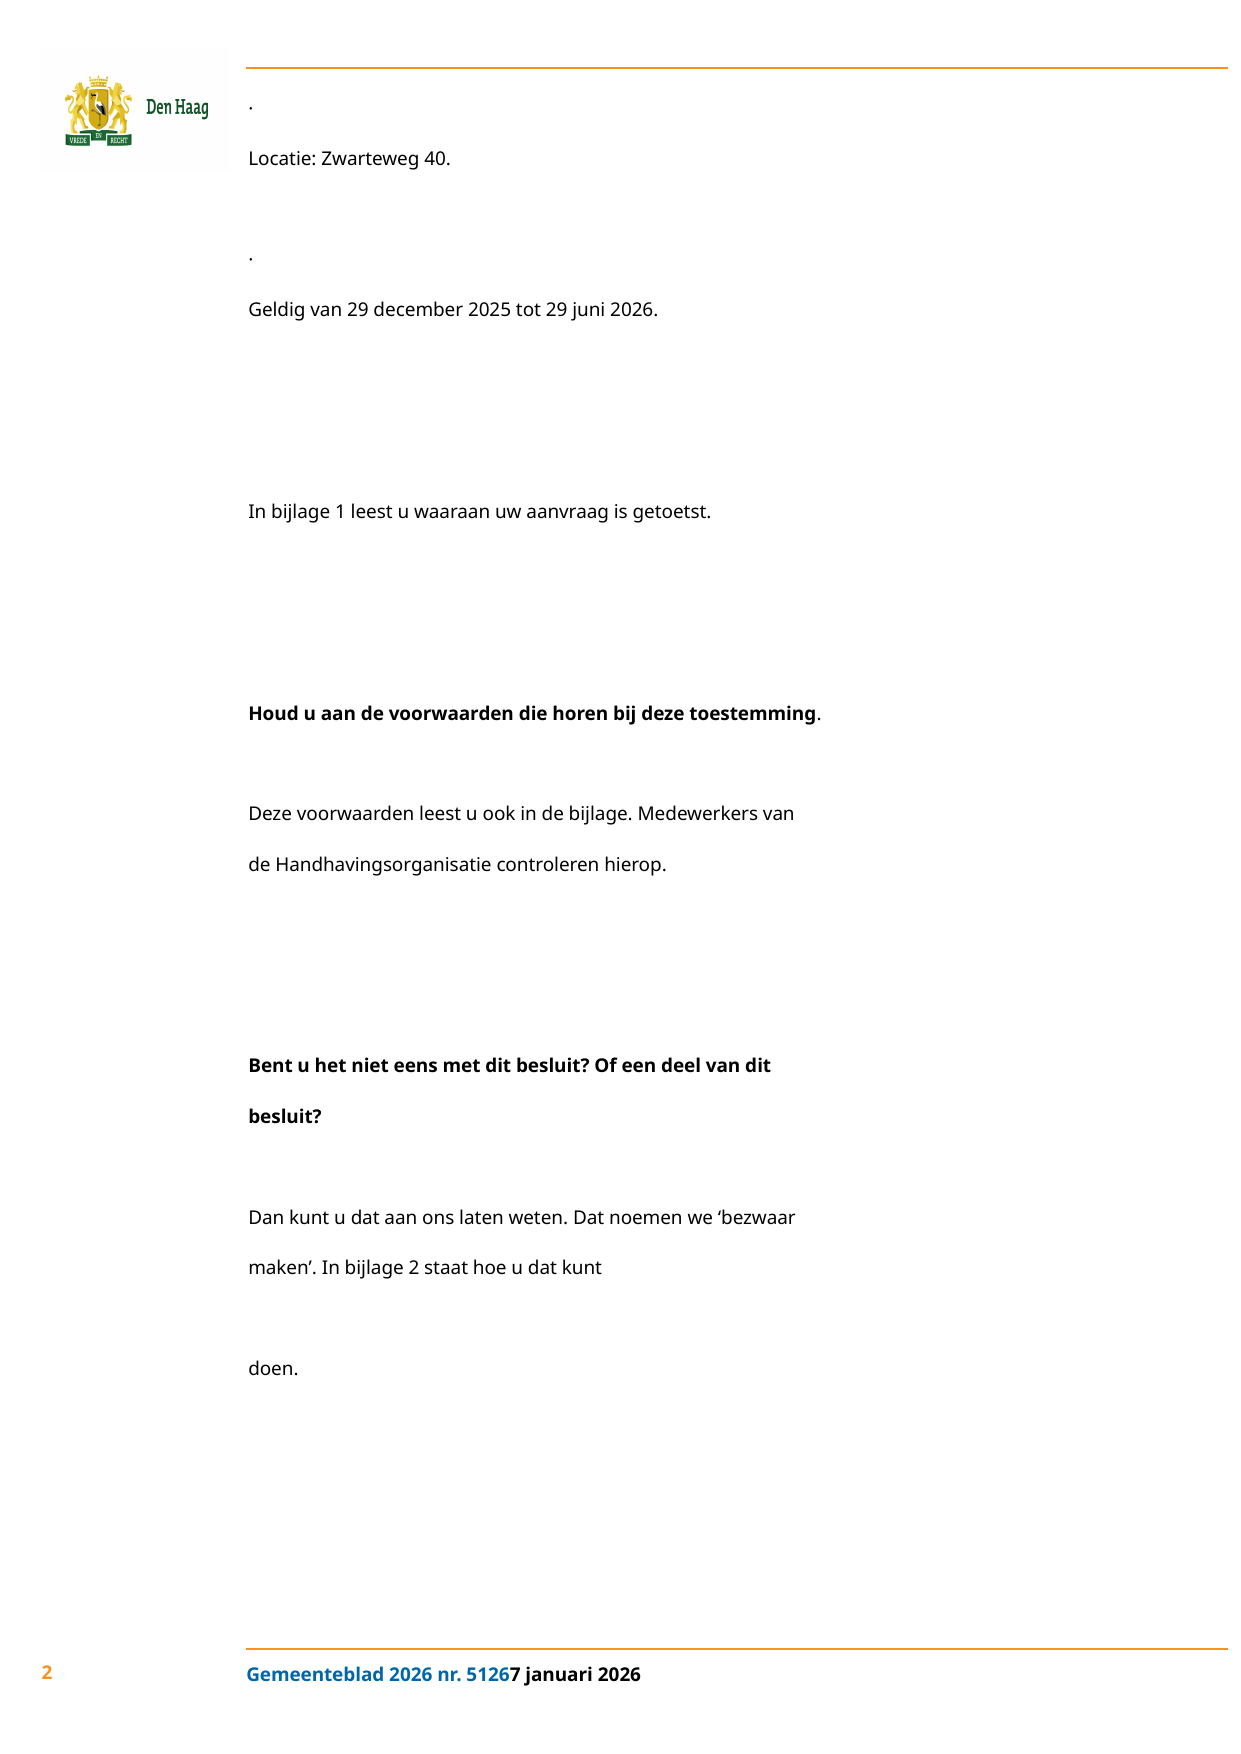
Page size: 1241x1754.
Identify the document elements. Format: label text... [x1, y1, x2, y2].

text Houd u aan de voorwaarden die horen bij deze toestemming. [248, 700, 1152, 726]
text · [248, 246, 1152, 272]
text besluit? [248, 1103, 1152, 1129]
text Bent u het niet eens met dit besluit? Of een deel van dit [248, 1053, 1152, 1078]
text Dan kunt u dat aan ons laten weten. Dat noemen we ‘bezwaar [248, 1204, 1152, 1230]
text Geldig van 29 december 2025 tot 29 juni 2026. [248, 296, 1152, 322]
text doen. [248, 1355, 1152, 1381]
text de Handhavingsorganisatie controleren hierop. [248, 851, 1152, 877]
text In bijlage 1 leest u waaraan uw aanvraag is getoetst. [248, 498, 1152, 524]
text Deze voorwaarden leest u ook in de bijlage. Medewerkers van [248, 801, 1152, 826]
picture [41, 47, 231, 172]
text maken’. In bijlage 2 staat hoe u dat kunt [248, 1254, 1152, 1280]
text · [248, 95, 1152, 121]
text Locatie: Zwarteweg 40. [248, 145, 1152, 171]
